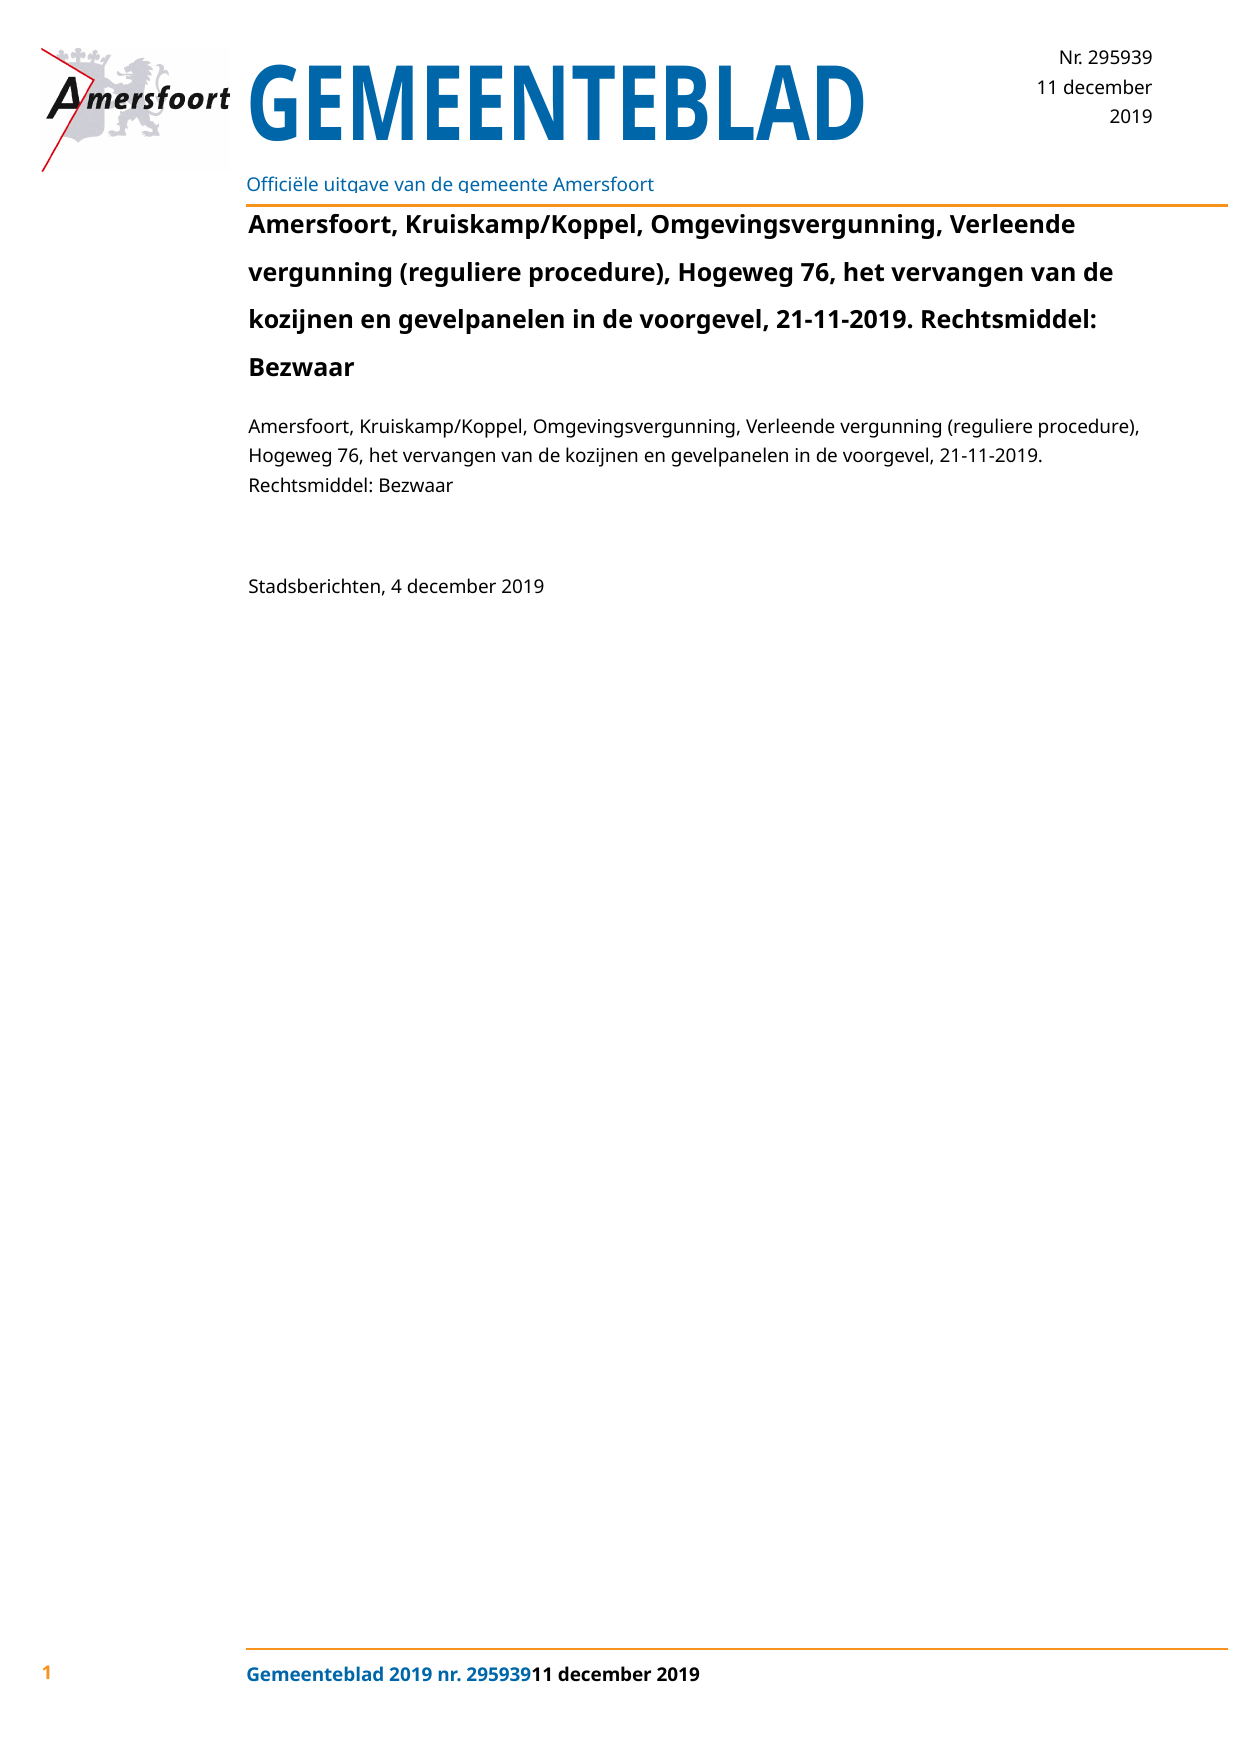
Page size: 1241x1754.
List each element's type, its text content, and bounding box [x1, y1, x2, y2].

text Amersfoort, Kruiskamp/Koppel, Omgevingsvergunning, Verleende vergunning (reguliere procedure), Hogeweg 76, het vervangen van de kozijnen en gevelpanelen in de voorgevel, 21-11-2019. Rechtsmiddel: Bezwaar [248, 413, 1152, 498]
text Amersfoort, Kruiskamp/Koppel, Omgevingsvergunning, Verleende vergunning (reguliere procedure), Hogeweg 76, het vervangen van de kozijnen en gevelpanelen in de voorgevel, 21-11-2019. Rechtsmiddel: Bezwaar [248, 207, 1152, 384]
text Stadsberichten, 4 december 2019 [248, 573, 1152, 599]
picture [41, 47, 231, 172]
